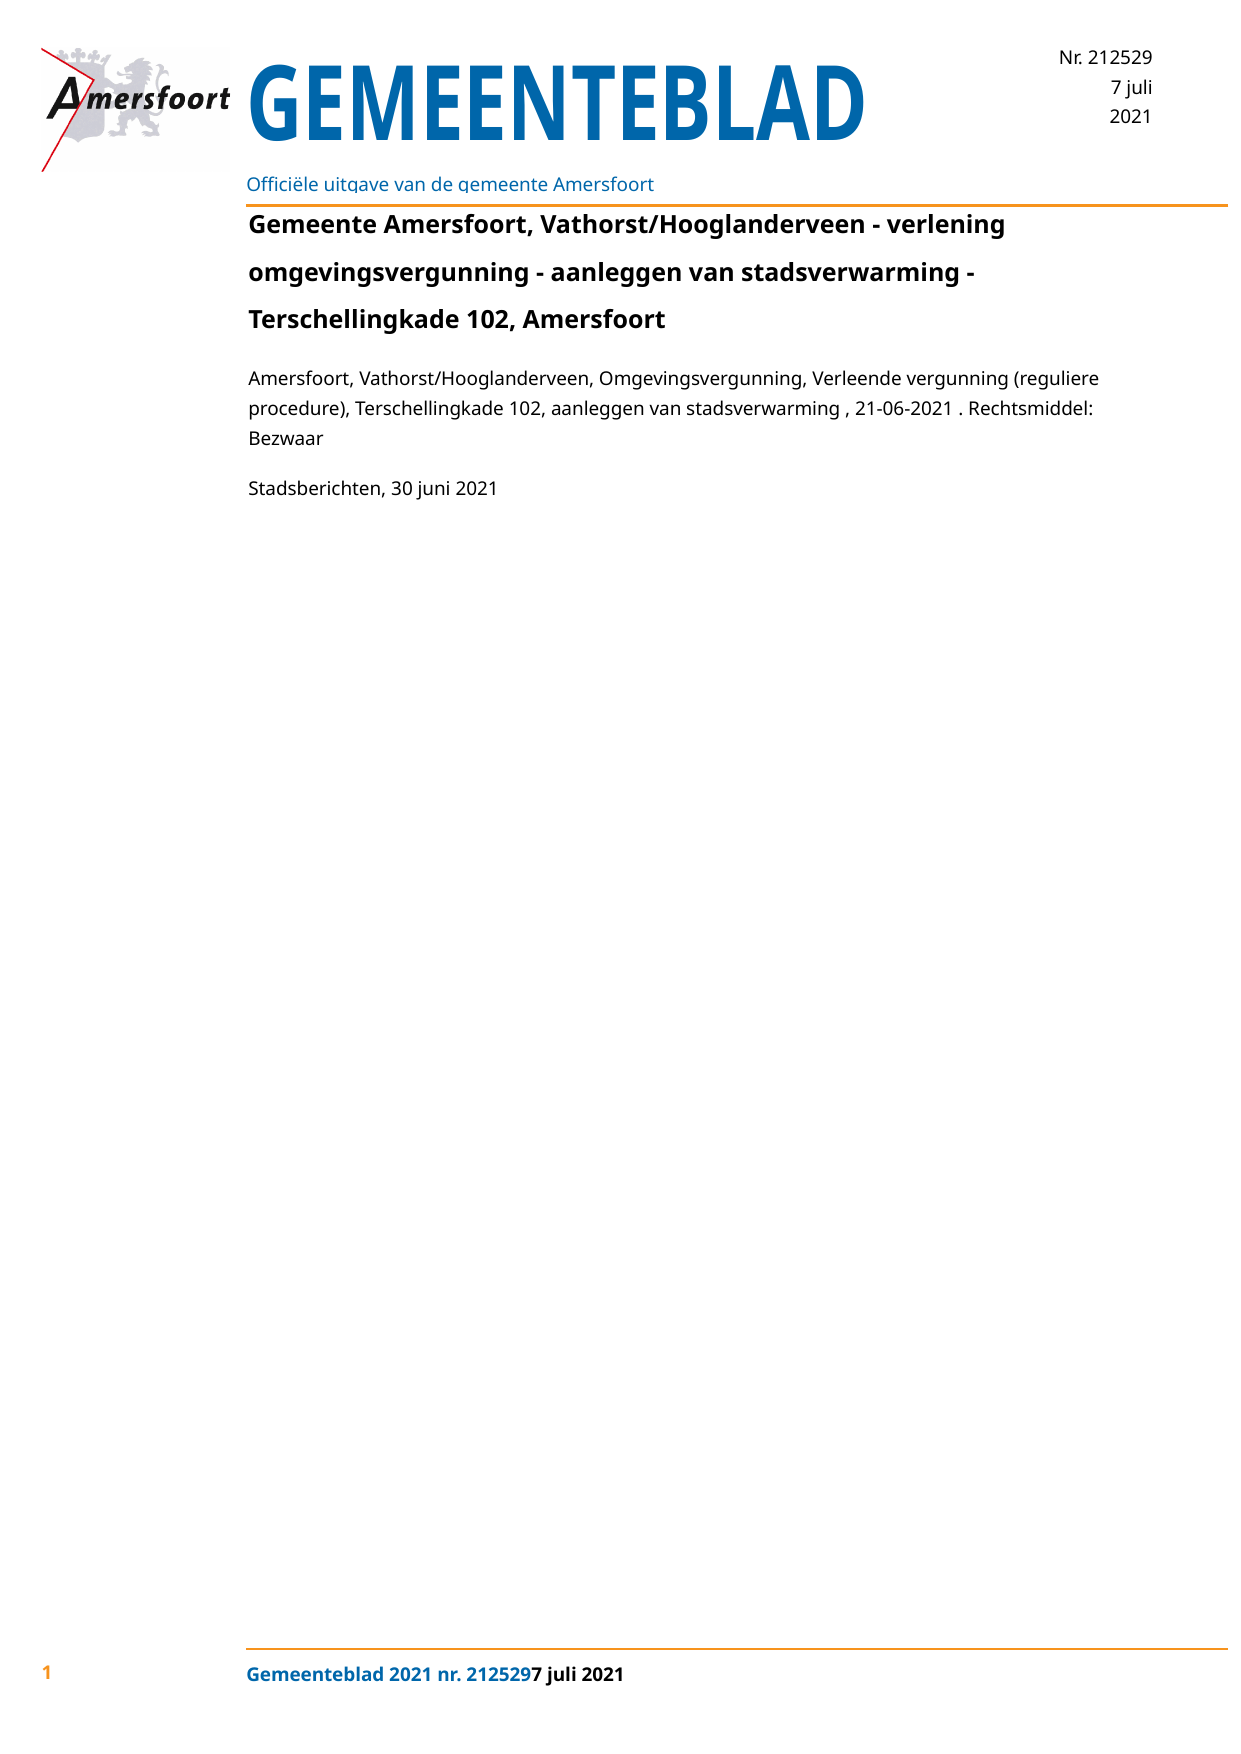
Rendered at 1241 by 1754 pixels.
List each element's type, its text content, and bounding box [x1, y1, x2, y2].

picture [41, 47, 231, 172]
text Gemeente Amersfoort, Vathorst/Hooglanderveen - verlening omgevingsvergunning - aanleggen van stadsverwarming - Terschellingkade 102, Amersfoort [248, 207, 1152, 336]
text Amersfoort, Vathorst/Hooglanderveen, Omgevingsvergunning, Verleende vergunning (reguliere procedure), Terschellingkade 102, aanleggen van stadsverwarming , 21-06-2021 . Rechtsmiddel: Bezwaar [248, 366, 1152, 450]
text Stadsberichten, 30 juni 2021 [248, 475, 1152, 501]
